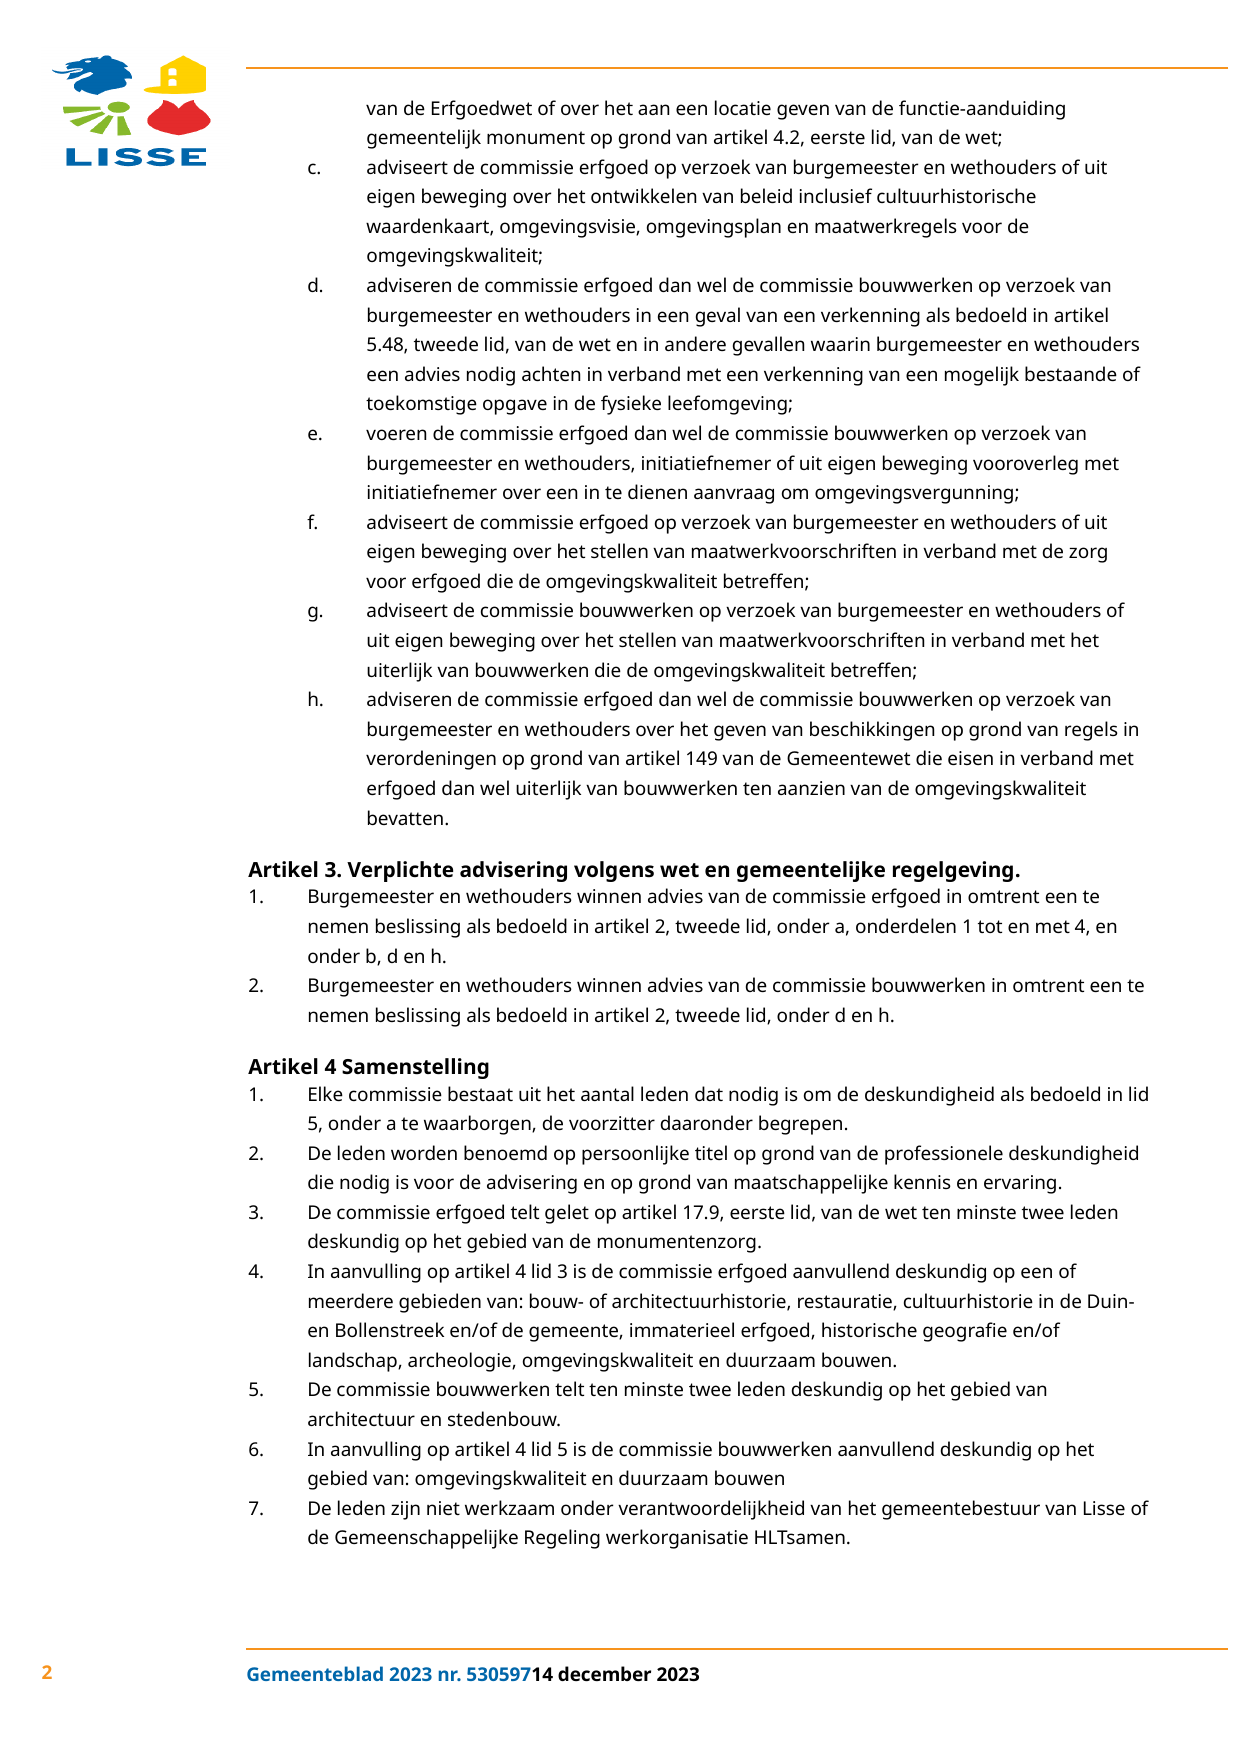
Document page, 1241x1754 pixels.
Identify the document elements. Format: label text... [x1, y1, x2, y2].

list De commissie erfgoed telt gelet op artikel 17.9, eerste lid, van de wet ten minste twee leden deskundig op het gebied van de monumentenzorg. [248, 1199, 1152, 1254]
list adviseert de commissie erfgoed op verzoek van burgemeester en wethouders of uit eigen beweging over het ontwikkelen van beleid inclusief cultuurhistorische waardenkaart, omgevingsvisie, omgevingsplan en maatwerkregels voor de omgevingskwaliteit; [307, 154, 1152, 268]
list Burgemeester en wethouders winnen advies van de commissie bouwwerken in omtrent een te nemen beslissing als bedoeld in artikel 2, tweede lid, onder d en h. [248, 972, 1152, 1028]
list van de Erfgoedwet of over het aan een locatie geven van de functie-aanduiding gemeentelijk monument op grond van artikel 4.2, eerste lid, van de wet; [307, 95, 1152, 150]
text Artikel 4 Samenstelling [248, 1052, 1152, 1081]
list adviseert de commissie erfgoed op verzoek van burgemeester en wethouders of uit eigen beweging over het stellen van maatwerkvoorschriften in verband met de zorg voor erfgoed die de omgevingskwaliteit betreffen; [307, 509, 1152, 594]
list Burgemeester en wethouders winnen advies van de commissie erfgoed in omtrent een te nemen beslissing als bedoeld in artikel 2, tweede lid, onder a, onderdelen 1 tot en met 4, en onder b, d en h. [248, 884, 1152, 968]
list In aanvulling op artikel 4 lid 5 is de commissie bouwwerken aanvullend deskundig op het gebied van: omgevingskwaliteit en duurzaam bouwen [248, 1436, 1152, 1491]
list In aanvulling op artikel 4 lid 3 is de commissie erfgoed aanvullend deskundig op een of meerdere gebieden van: bouw- of architectuurhistorie, restauratie, cultuurhistorie in de Duin- en Bollenstreek en/of de gemeente, immaterieel erfgoed, historische geografie en/of landschap, archeologie, omgevingskwaliteit en duurzaam bouwen. [248, 1258, 1152, 1373]
list De commissie bouwwerken telt ten minste twee leden deskundig op het gebied van architectuur en stedenbouw. [248, 1377, 1152, 1432]
list adviseren de commissie erfgoed dan wel de commissie bouwwerken op verzoek van burgemeester en wethouders in een geval van een verkenning als bedoeld in artikel 5.48, tweede lid, van de wet en in andere gevallen waarin burgemeester en wethouders een advies nodig achten in verband met een verkenning van een mogelijk bestaande of toekomstige opgave in de fysieke leefomgeving; [307, 272, 1152, 416]
list adviseren de commissie erfgoed dan wel de commissie bouwwerken op verzoek van burgemeester en wethouders over het geven van beschikkingen op grond van regels in verordeningen op grond van artikel 149 van de Gemeentewet die eisen in verband met erfgoed dan wel uiterlijk van bouwwerken ten aanzien van de omgevingskwaliteit bevatten. [307, 686, 1152, 831]
list Elke commissie bestaat uit het aantal leden dat nodig is om de deskundigheid als bedoeld in lid 5, onder a te waarborgen, de voorzitter daaronder begrepen. [248, 1081, 1152, 1136]
picture [41, 47, 231, 172]
list adviseert de commissie bouwwerken op verzoek van burgemeester en wethouders of uit eigen beweging over het stellen van maatwerkvoorschriften in verband met het uiterlijk van bouwwerken die de omgevingskwaliteit betreffen; [307, 598, 1152, 683]
list De leden worden benoemd op persoonlijke titel op grond van de professionele deskundigheid die nodig is voor de advisering en op grond van maatschappelijke kennis en ervaring. [248, 1140, 1152, 1195]
text Artikel 3. Verplichte advisering volgens wet en gemeentelijke regelgeving. [248, 855, 1152, 884]
list De leden zijn niet werkzaam onder verantwoordelijkheid van het gemeentebestuur van Lisse of de Gemeenschappelijke Regeling werkorganisatie HLTsamen. [248, 1495, 1152, 1550]
list voeren de commissie erfgoed dan wel de commissie bouwwerken op verzoek van burgemeester en wethouders, initiatiefnemer of uit eigen beweging vooroverleg met initiatiefnemer over een in te dienen aanvraag om omgevingsvergunning; [307, 420, 1152, 505]
